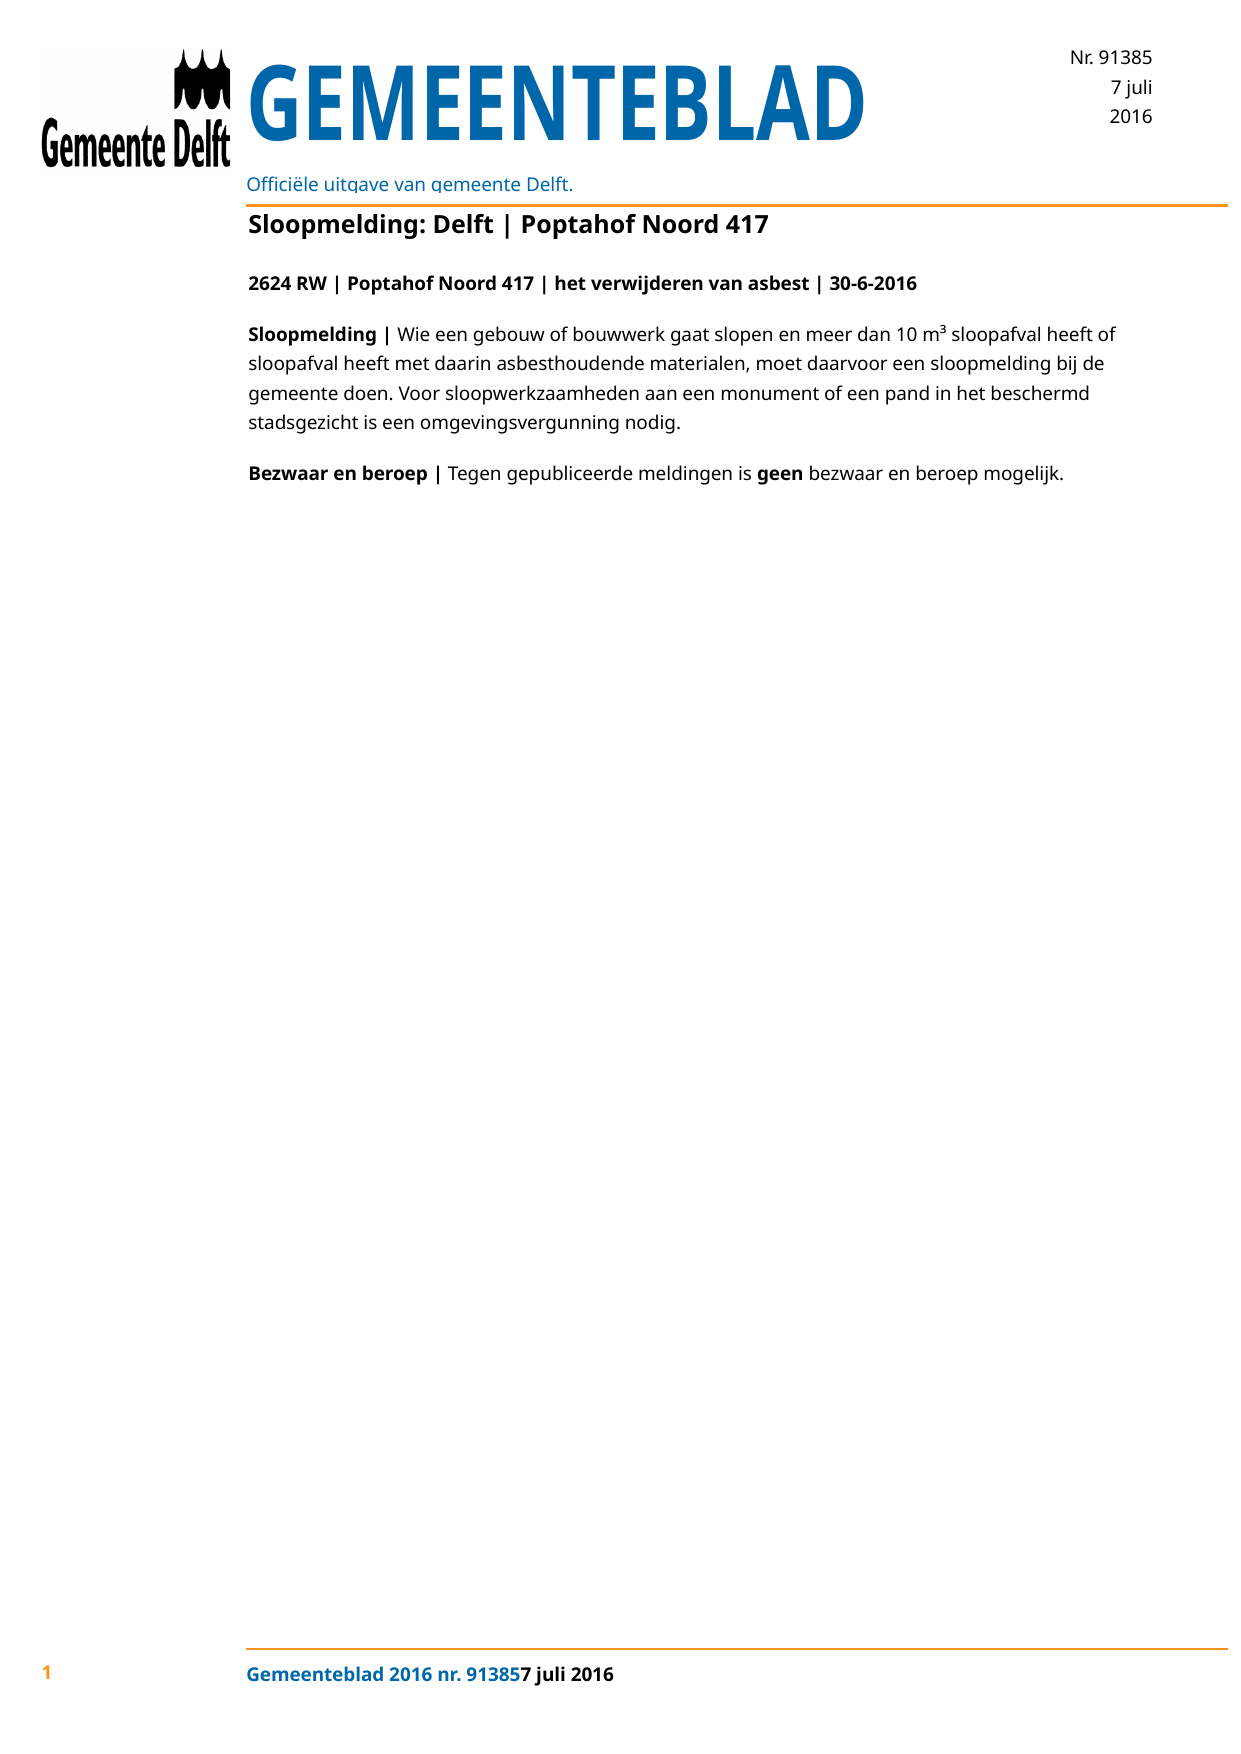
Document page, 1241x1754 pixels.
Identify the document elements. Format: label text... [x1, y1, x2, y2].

text 2624 RW | Poptahof Noord 417 | het verwijderen van asbest | 30-6-2016 [248, 270, 1152, 296]
picture [41, 47, 231, 172]
text Sloopmelding | Wie een gebouw of bouwwerk gaat slopen en meer dan 10 m³ sloopafval heeft of sloopafval heeft met daarin asbesthoudende materialen, moet daarvoor een sloopmelding bij de gemeente doen. Voor sloopwerkzaamheden aan een monument of een pand in het beschermd stadsgezicht is een omgevingsvergunning nodig. [248, 321, 1152, 435]
text Sloopmelding: Delft | Poptahof Noord 417 [248, 207, 1152, 241]
text Bezwaar en beroep | Tegen gepubliceerde meldingen is geen bezwaar en beroep mogelijk. [248, 460, 1152, 486]
